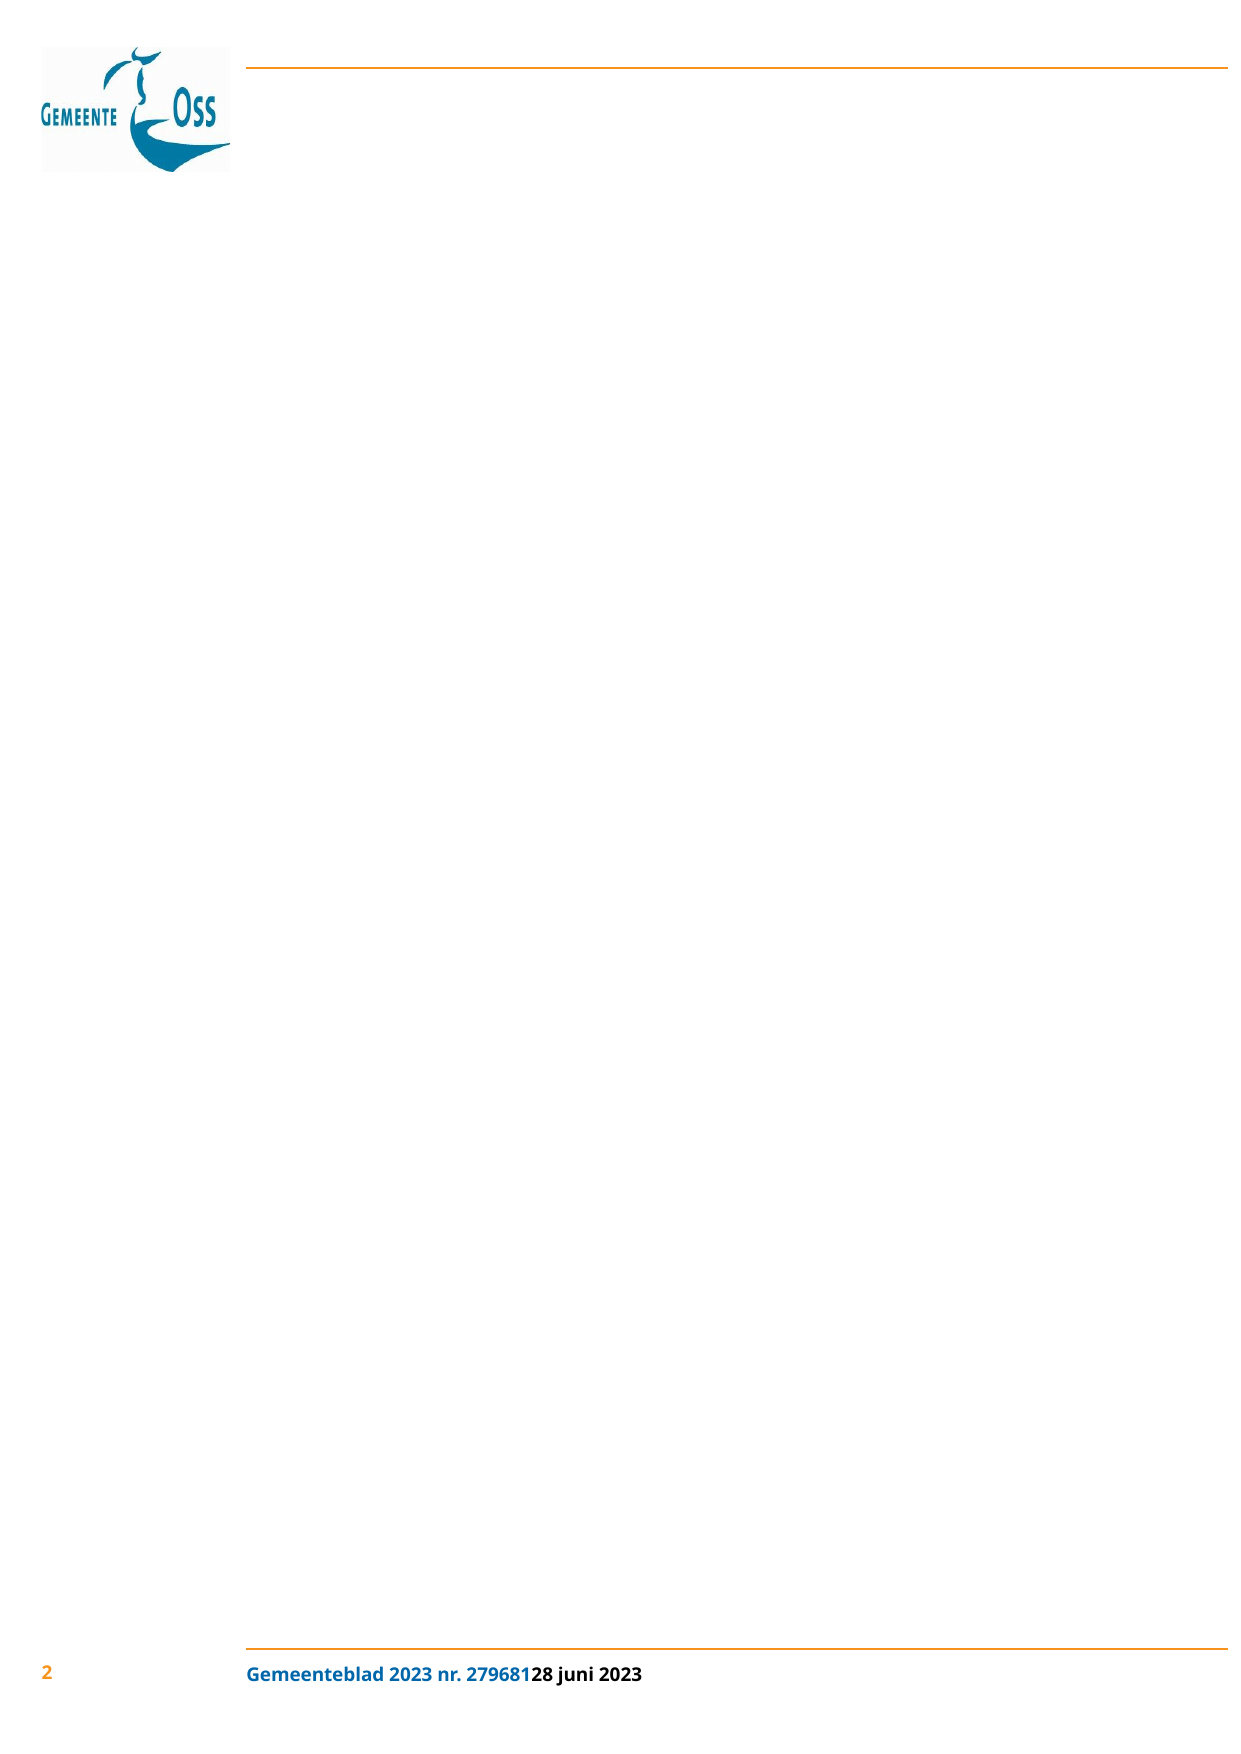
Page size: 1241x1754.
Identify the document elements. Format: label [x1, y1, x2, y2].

picture [41, 47, 231, 172]
